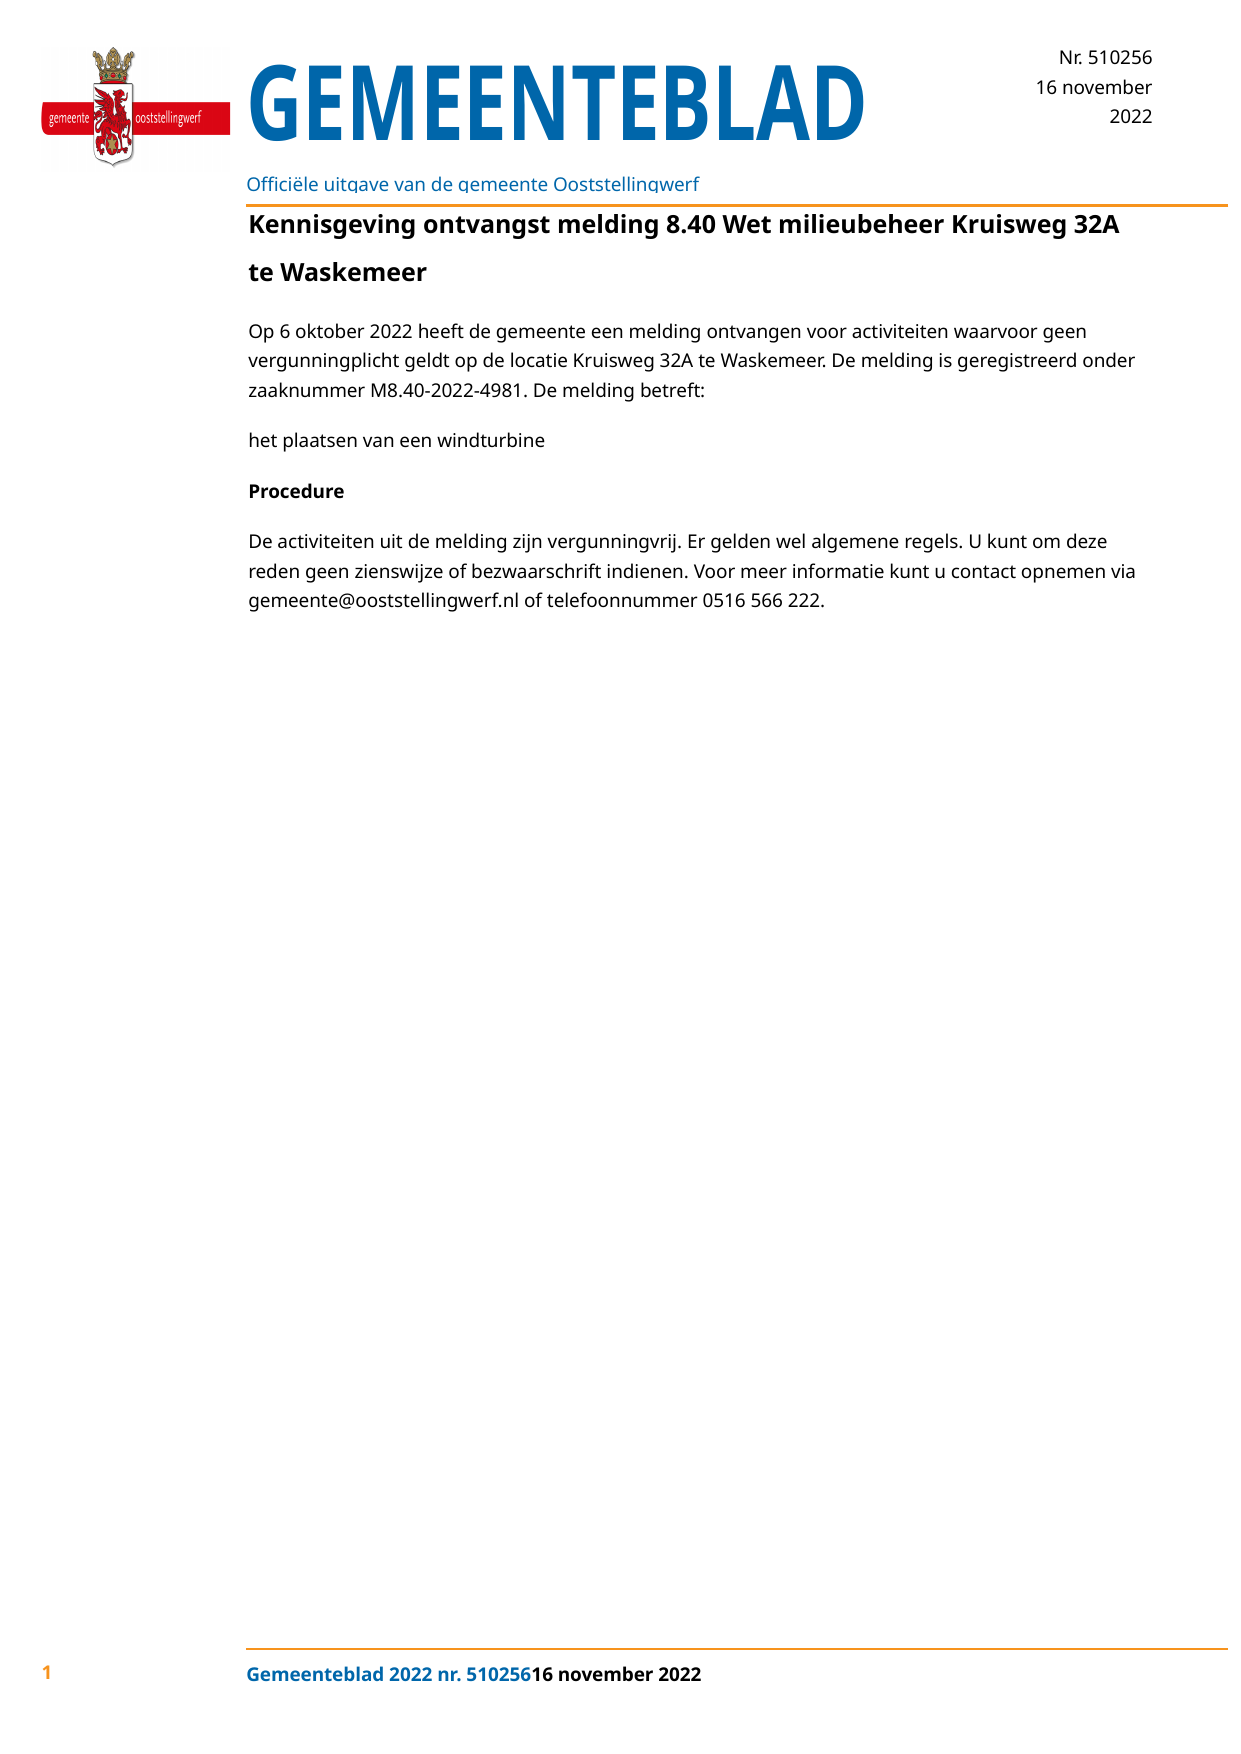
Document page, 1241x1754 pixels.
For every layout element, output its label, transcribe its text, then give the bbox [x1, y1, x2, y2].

text Op 6 oktober 2022 heeft de gemeente een melding ontvangen voor activiteiten waarvoor geen vergunningplicht geldt op de locatie Kruisweg 32A te Waskemeer. De melding is geregistreerd onder zaaknummer M8.40-2022-4981. De melding betreft: [248, 318, 1152, 403]
text Kennisgeving ontvangst melding 8.40 Wet milieubeheer Kruisweg 32A te Waskemeer [248, 207, 1152, 288]
text het plaatsen van een windturbine [248, 427, 1152, 453]
picture [41, 47, 231, 172]
text Procedure [248, 478, 1152, 504]
text De activiteiten uit de melding zijn vergunningvrij. Er gelden wel algemene regels. U kunt om deze reden geen zienswijze of bezwaarschrift indienen. Voor meer informatie kunt u contact opnemen via gemeente@ooststellingwerf.nl of telefoonnummer 0516 566 222. [248, 528, 1152, 613]
